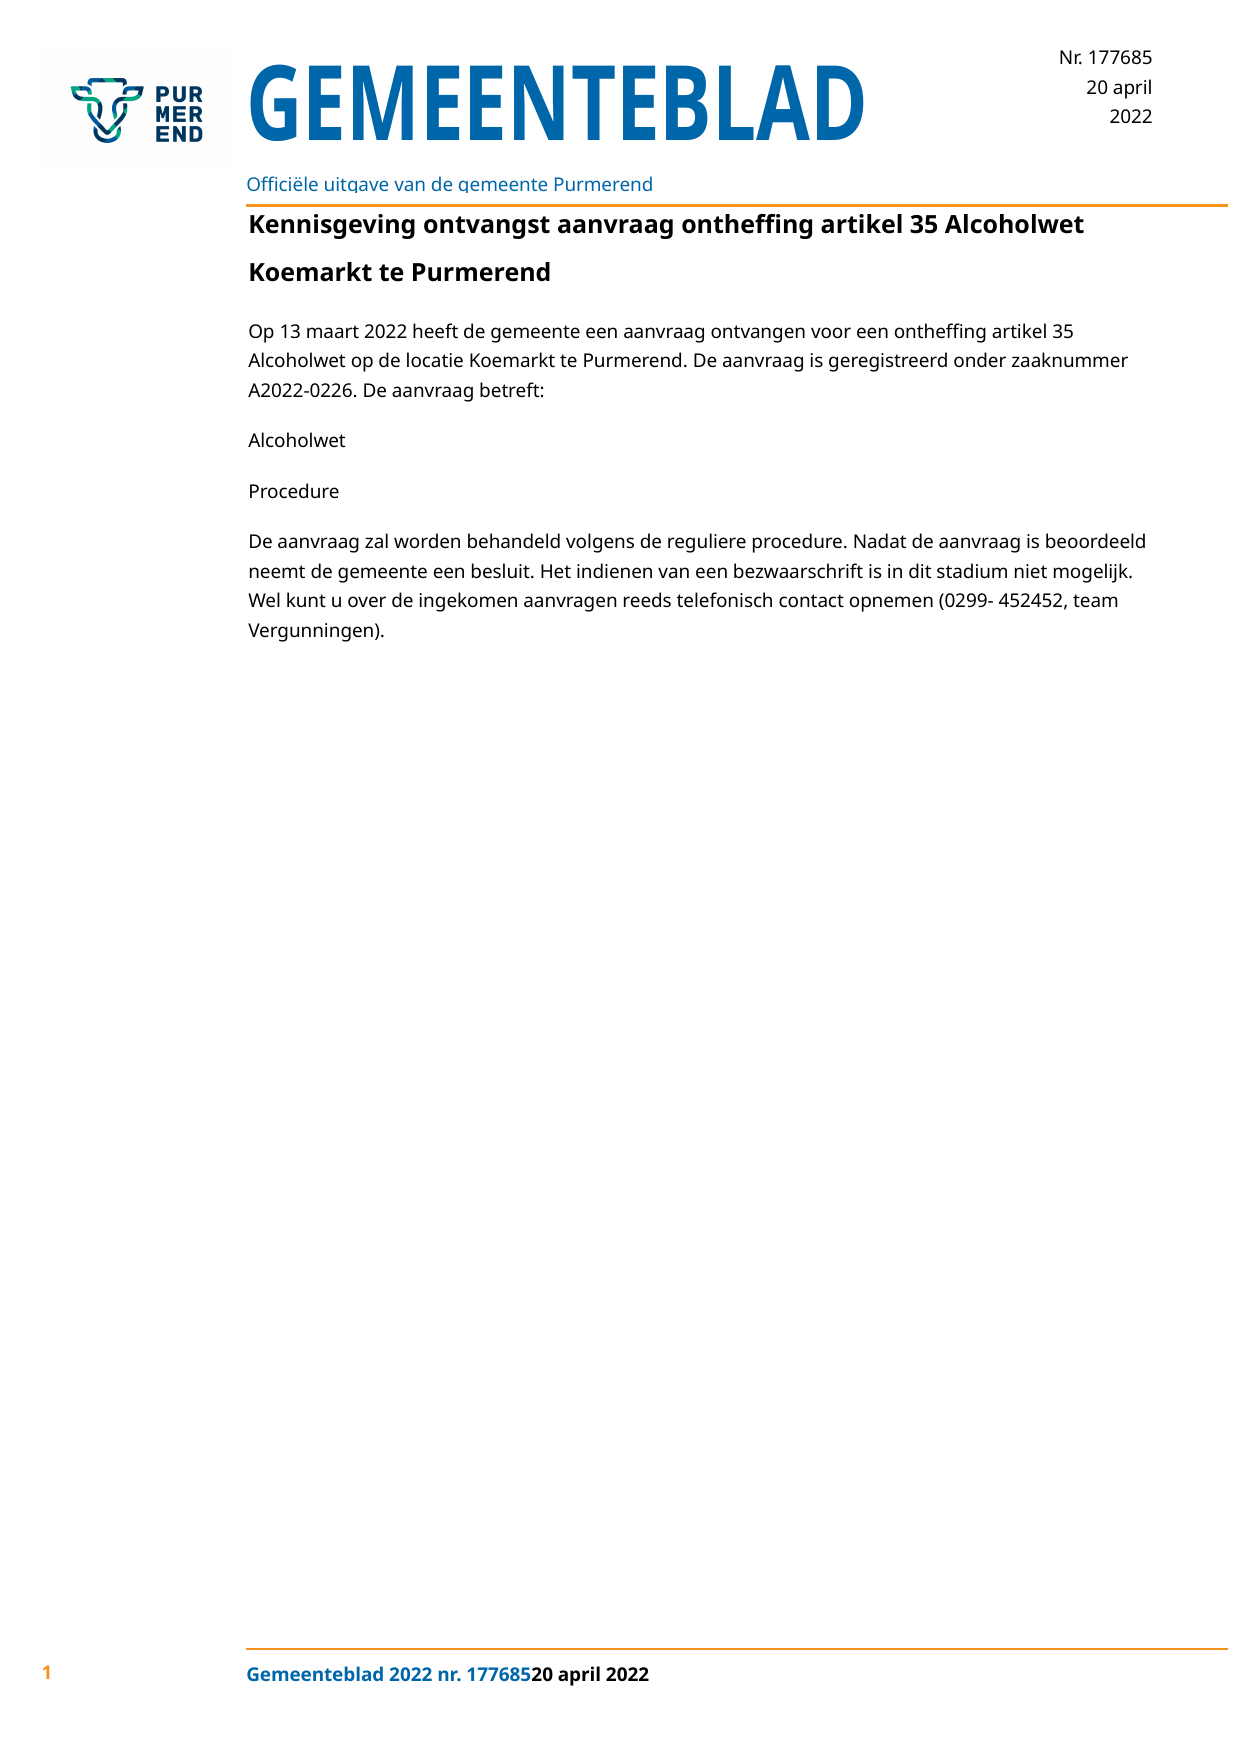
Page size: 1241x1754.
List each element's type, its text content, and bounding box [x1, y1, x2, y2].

picture [41, 47, 231, 172]
text De aanvraag zal worden behandeld volgens de reguliere procedure. Nadat de aanvraag is beoordeeld neemt de gemeente een besluit. Het indienen van een bezwaarschrift is in dit stadium niet mogelijk. Wel kunt u over de ingekomen aanvragen reeds telefonisch contact opnemen (0299- 452452, team Vergunningen). [248, 528, 1152, 643]
text Kennisgeving ontvangst aanvraag ontheffing artikel 35 Alcoholwet Koemarkt te Purmerend [248, 207, 1152, 288]
text Alcoholwet [248, 427, 1152, 453]
text Procedure [248, 478, 1152, 504]
text Op 13 maart 2022 heeft de gemeente een aanvraag ontvangen voor een ontheffing artikel 35 Alcoholwet op de locatie Koemarkt te Purmerend. De aanvraag is geregistreerd onder zaaknummer A2022-0226. De aanvraag betreft: [248, 318, 1152, 403]
